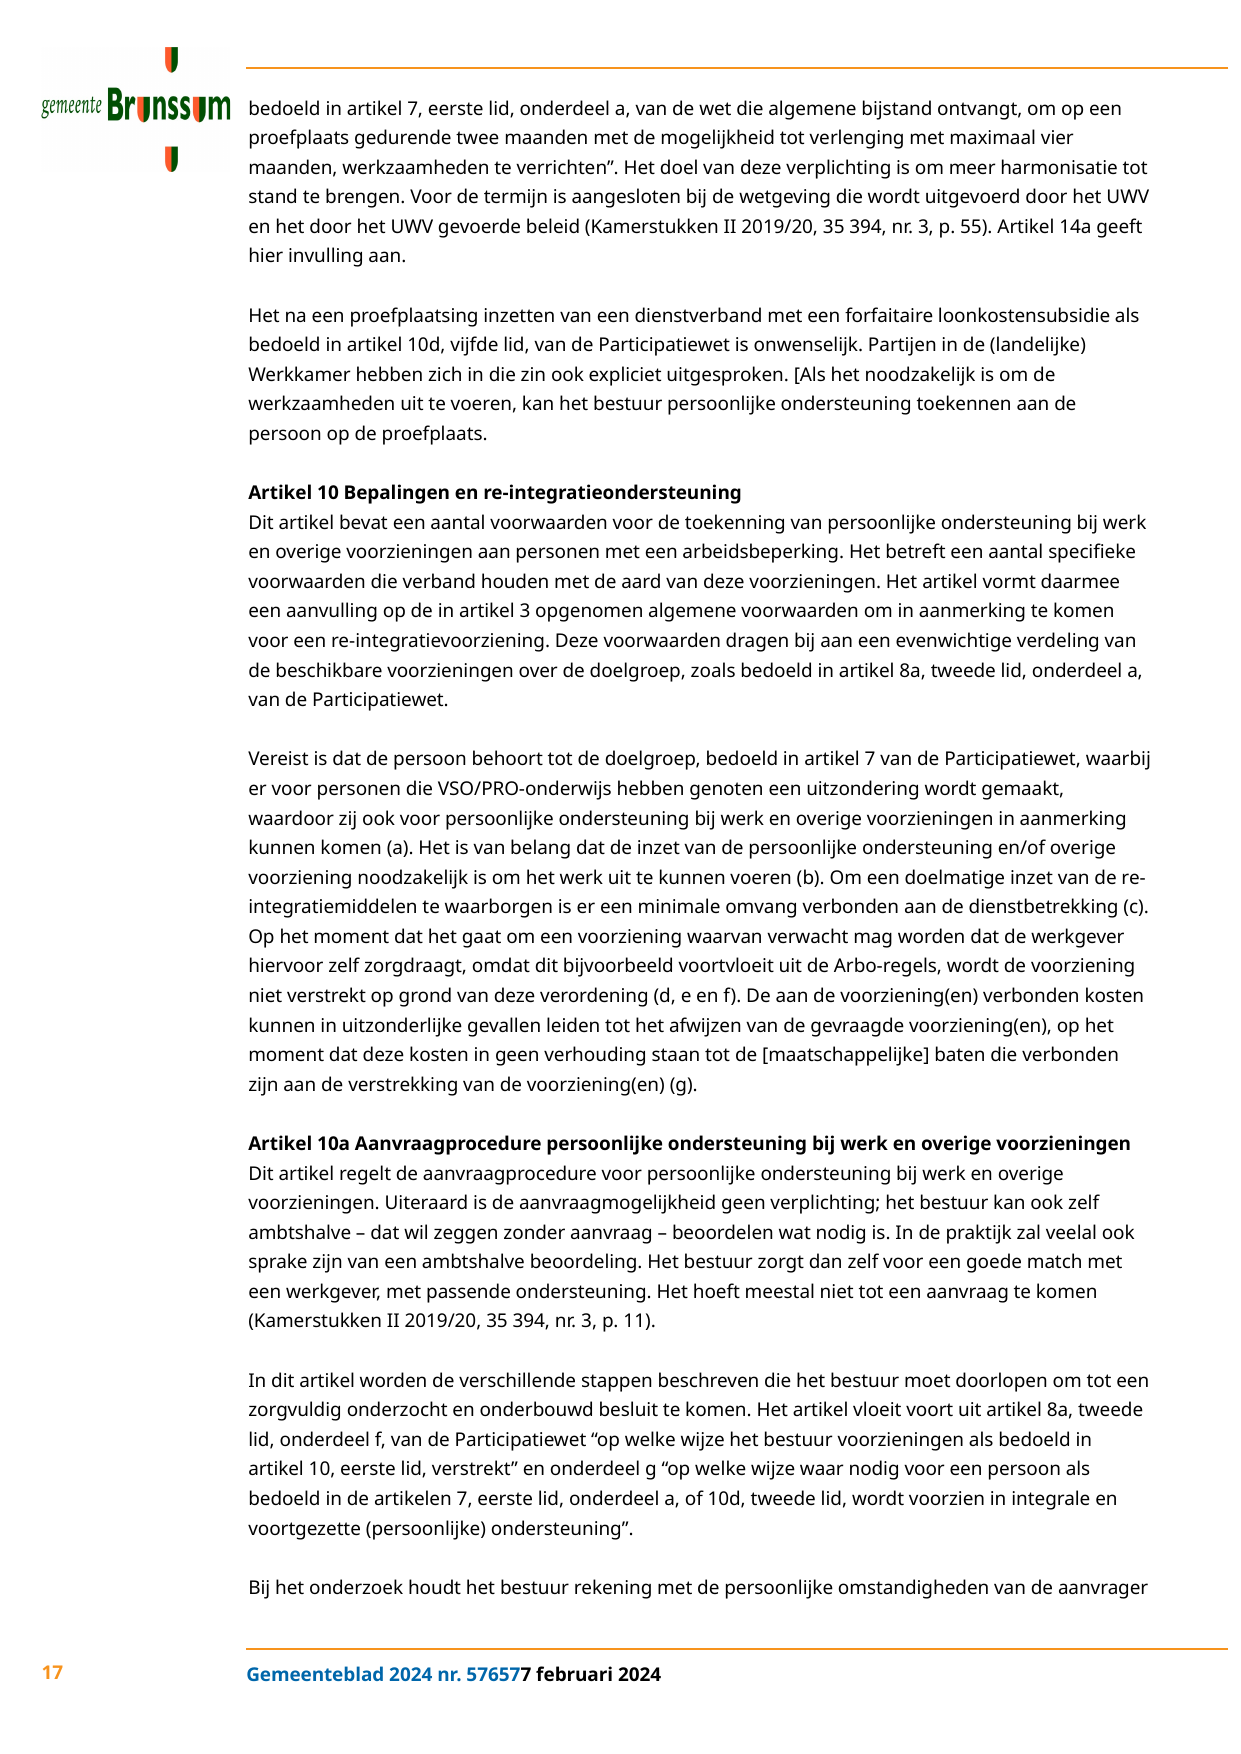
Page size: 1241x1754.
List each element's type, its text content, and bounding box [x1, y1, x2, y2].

text Artikel 10a Aanvraagprocedure persoonlijke ondersteuning bij werk en overige voorzieningen [248, 1130, 1152, 1156]
text bedoeld in artikel 7, eerste lid, onderdeel a, van de wet die algemene bijstand ontvangt, om op een proefplaats gedurende twee maanden met de mogelijkheid tot verlenging met maximaal vier maanden, werkzaamheden te verrichten”. Het doel van deze verplichting is om meer harmonisatie tot stand te brengen. Voor de termijn is aangesloten bij de wetgeving die wordt uitgevoerd door het UWV en het door het UWV gevoerde beleid (Kamerstukken II 2019/20, 35 394, nr. 3, p. 55). Artikel 14a geeft hier invulling aan. [248, 95, 1152, 268]
text Bij het onderzoek houdt het bestuur rekening met de persoonlijke omstandigheden van de aanvrager [248, 1574, 1152, 1600]
text Het na een proefplaatsing inzetten van een dienstverband met een forfaitaire loonkostensubsidie als bedoeld in artikel 10d, vijfde lid, van de Participatiewet is onwenselijk. Partijen in de (landelijke) Werkkamer hebben zich in die zin ook expliciet uitgesproken. [Als het noodzakelijk is om de werkzaamheden uit te voeren, kan het bestuur persoonlijke ondersteuning toekennen aan de persoon op de proefplaats. [248, 302, 1152, 446]
text Dit artikel regelt de aanvraagprocedure voor persoonlijke ondersteuning bij werk en overige voorzieningen. Uiteraard is de aanvraagmogelijkheid geen verplichting; het bestuur kan ook zelf ambtshalve – dat wil zeggen zonder aanvraag – beoordelen wat nodig is. In de praktijk zal veelal ook sprake zijn van een ambtshalve beoordeling. Het bestuur zorgt dan zelf voor een goede match met een werkgever, met passende ondersteuning. Het hoeft meestal niet tot een aanvraag te komen (Kamerstukken II 2019/20, 35 394, nr. 3, p. 11). [248, 1160, 1152, 1333]
text Dit artikel bevat een aantal voorwaarden voor de toekenning van persoonlijke ondersteuning bij werk en overige voorzieningen aan personen met een arbeidsbeperking. Het betreft een aantal specifieke voorwaarden die verband houden met de aard van deze voorzieningen. Het artikel vormt daarmee een aanvulling op de in artikel 3 opgenomen algemene voorwaarden om in aanmerking te komen voor een re-integratievoorziening. Deze voorwaarden dragen bij aan een evenwichtige verdeling van de beschikbare voorzieningen over de doelgroep, zoals bedoeld in artikel 8a, tweede lid, onderdeel a, van de Participatiewet. [248, 509, 1152, 712]
text Artikel 10 Bepalingen en re-integratieondersteuning [248, 479, 1152, 505]
text Vereist is dat de persoon behoort tot de doelgroep, bedoeld in artikel 7 van de Participatiewet, waarbij er voor personen die VSO/PRO-onderwijs hebben genoten een uitzondering wordt gemaakt, waardoor zij ook voor persoonlijke ondersteuning bij werk en overige voorzieningen in aanmerking kunnen komen (a). Het is van belang dat de inzet van de persoonlijke ondersteuning en/of overige voorziening noodzakelijk is om het werk uit te kunnen voeren (b). Om een doelmatige inzet van de re-integratiemiddelen te waarborgen is er een minimale omvang verbonden aan de dienstbetrekking (c). Op het moment dat het gaat om een voorziening waarvan verwacht mag worden dat de werkgever hiervoor zelf zorgdraagt, omdat dit bijvoorbeeld voortvloeit uit de Arbo-regels, wordt de voorziening niet verstrekt op grond van deze verordening (d, e en f). De aan de voorziening(en) verbonden kosten kunnen in uitzonderlijke gevallen leiden tot het afwijzen van de gevraagde voorziening(en), op het moment dat deze kosten in geen verhouding staan tot de [maatschappelijke] baten die verbonden zijn aan de verstrekking van de voorziening(en) (g). [248, 746, 1152, 1097]
text In dit artikel worden de verschillende stappen beschreven die het bestuur moet doorlopen om tot een zorgvuldig onderzocht en onderbouwd besluit te komen. Het artikel vloeit voort uit artikel 8a, tweede lid, onderdeel f, van de Participatiewet “op welke wijze het bestuur voorzieningen als bedoeld in artikel 10, eerste lid, verstrekt” en onderdeel g “op welke wijze waar nodig voor een persoon als bedoeld in de artikelen 7, eerste lid, onderdeel a, of 10d, tweede lid, wordt voorzien in integrale en voortgezette (persoonlijke) ondersteuning”. [248, 1367, 1152, 1541]
picture [41, 47, 231, 172]
